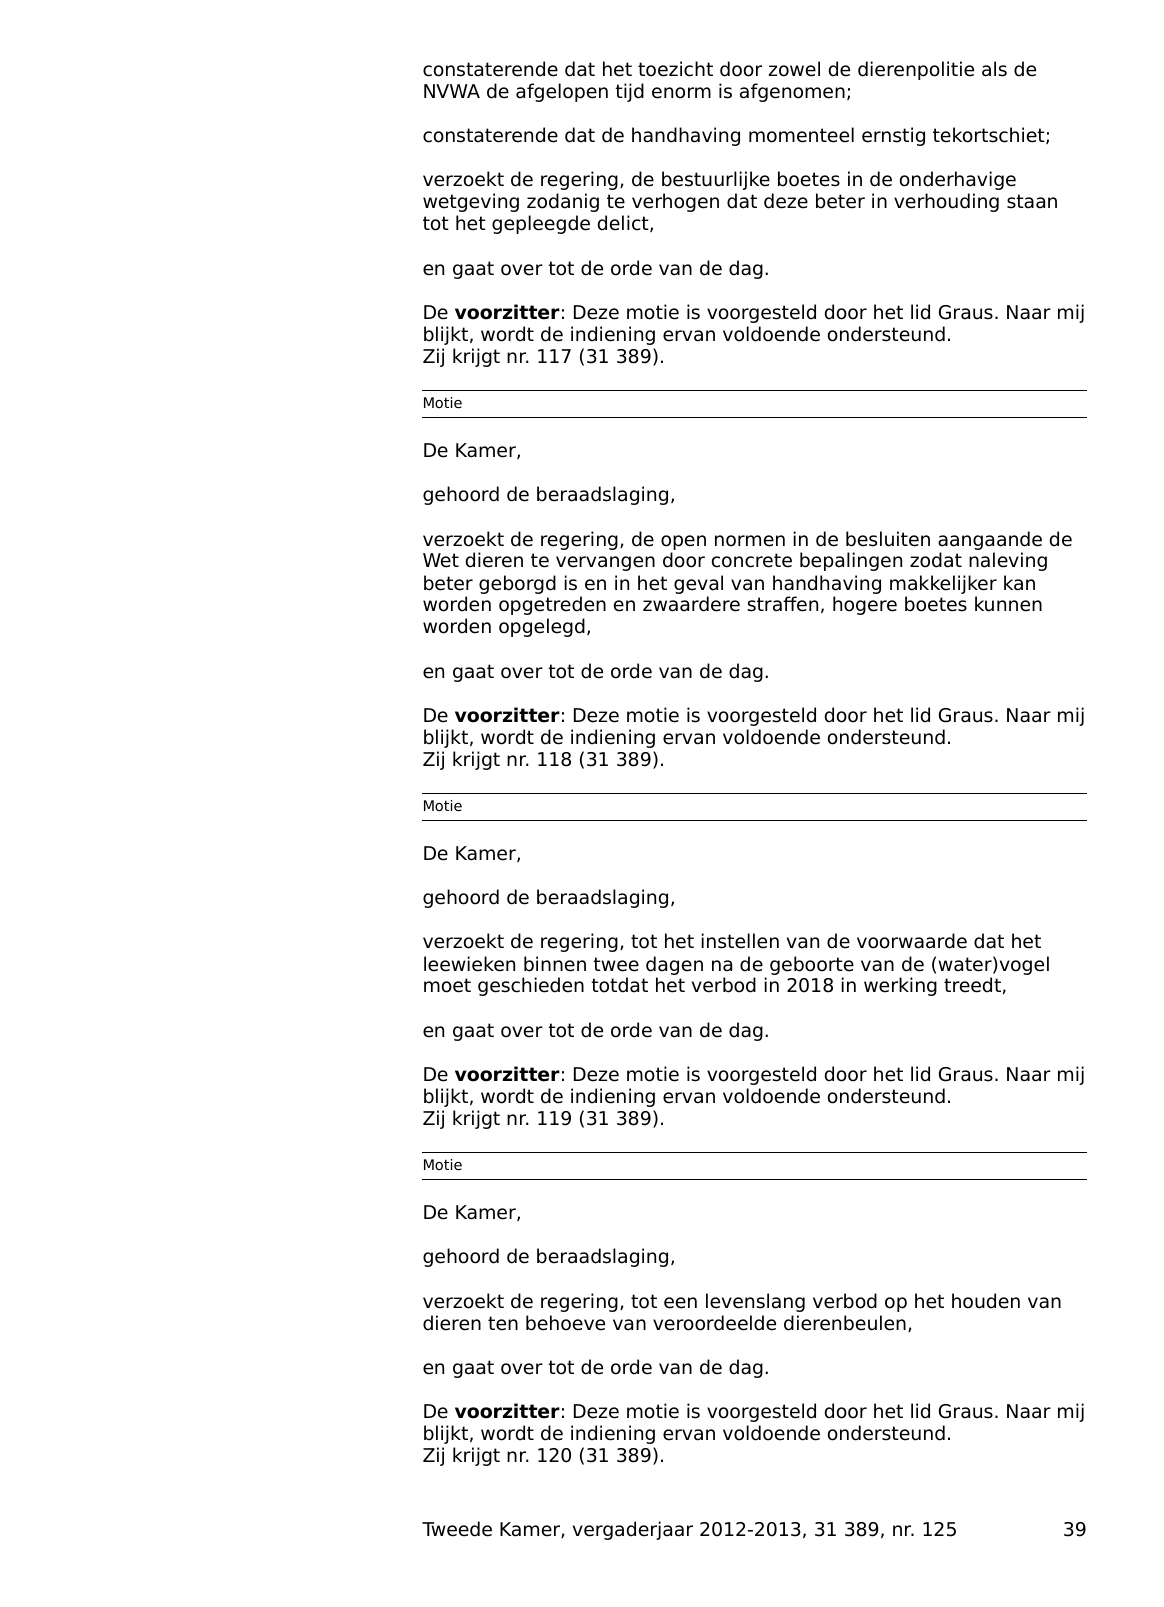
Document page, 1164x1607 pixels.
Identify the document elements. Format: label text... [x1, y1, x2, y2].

text verzoekt de regering, tot een levenslang verbod op het houden van dieren ten behoeve van veroordeelde dierenbeulen, [422, 1291, 1087, 1334]
text De Kamer, [422, 440, 1087, 462]
text gehoord de beraadslaging, [422, 484, 1087, 506]
text verzoekt de regering, de bestuurlijke boetes in de onderhavige wetgeving zodanig te verhogen dat deze beter in verhouding staan tot het gepleegde delict, [422, 169, 1087, 235]
text Zij krijgt nr. 119 (31 389). [422, 1108, 1087, 1130]
text en gaat over tot de orde van de dag. [422, 257, 1087, 279]
text De voorzitter: Deze motie is voorgesteld door het lid Graus. Naar mij blijkt, wordt de indiening ervan voldoende ondersteund. [422, 302, 1087, 346]
text constaterende dat de handhaving momenteel ernstig tekortschiet; [422, 125, 1087, 147]
text De voorzitter: Deze motie is voorgesteld door het lid Graus. Naar mij blijkt, wordt de indiening ervan voldoende ondersteund. [422, 705, 1087, 749]
table_header Motie [422, 794, 1087, 820]
text De Kamer, [422, 843, 1087, 865]
text verzoekt de regering, de open normen in de besluiten aangaande de Wet dieren te vervangen door concrete bepalingen zodat naleving beter geborgd is en in het geval van handhaving makkelijker kan worden opgetreden en zwaardere straffen, hogere boetes kunnen worden opgelegd, [422, 528, 1087, 638]
text Zij krijgt nr. 120 (31 389). [422, 1445, 1087, 1467]
text gehoord de beraadslaging, [422, 887, 1087, 909]
text constaterende dat het toezicht door zowel de dierenpolitie als de NVWA de afgelopen tijd enorm is afgenomen; [422, 59, 1087, 103]
text De Kamer, [422, 1202, 1087, 1224]
table_header Motie [422, 1153, 1087, 1179]
text verzoekt de regering, tot het instellen van de voorwaarde dat het leewieken binnen twee dagen na de geboorte van de (water)vogel moet geschieden totdat het verbod in 2018 in werking treedt, [422, 931, 1087, 997]
text De voorzitter: Deze motie is voorgesteld door het lid Graus. Naar mij blijkt, wordt de indiening ervan voldoende ondersteund. [422, 1401, 1087, 1445]
text De voorzitter: Deze motie is voorgesteld door het lid Graus. Naar mij blijkt, wordt de indiening ervan voldoende ondersteund. [422, 1064, 1087, 1108]
text en gaat over tot de orde van de dag. [422, 1357, 1087, 1379]
text en gaat over tot de orde van de dag. [422, 1019, 1087, 1042]
table_header Motie [422, 391, 1087, 417]
text gehoord de beraadslaging, [422, 1246, 1087, 1268]
text Zij krijgt nr. 118 (31 389). [422, 749, 1087, 771]
text en gaat over tot de orde van de dag. [422, 661, 1087, 682]
text Zij krijgt nr. 117 (31 389). [422, 346, 1087, 368]
